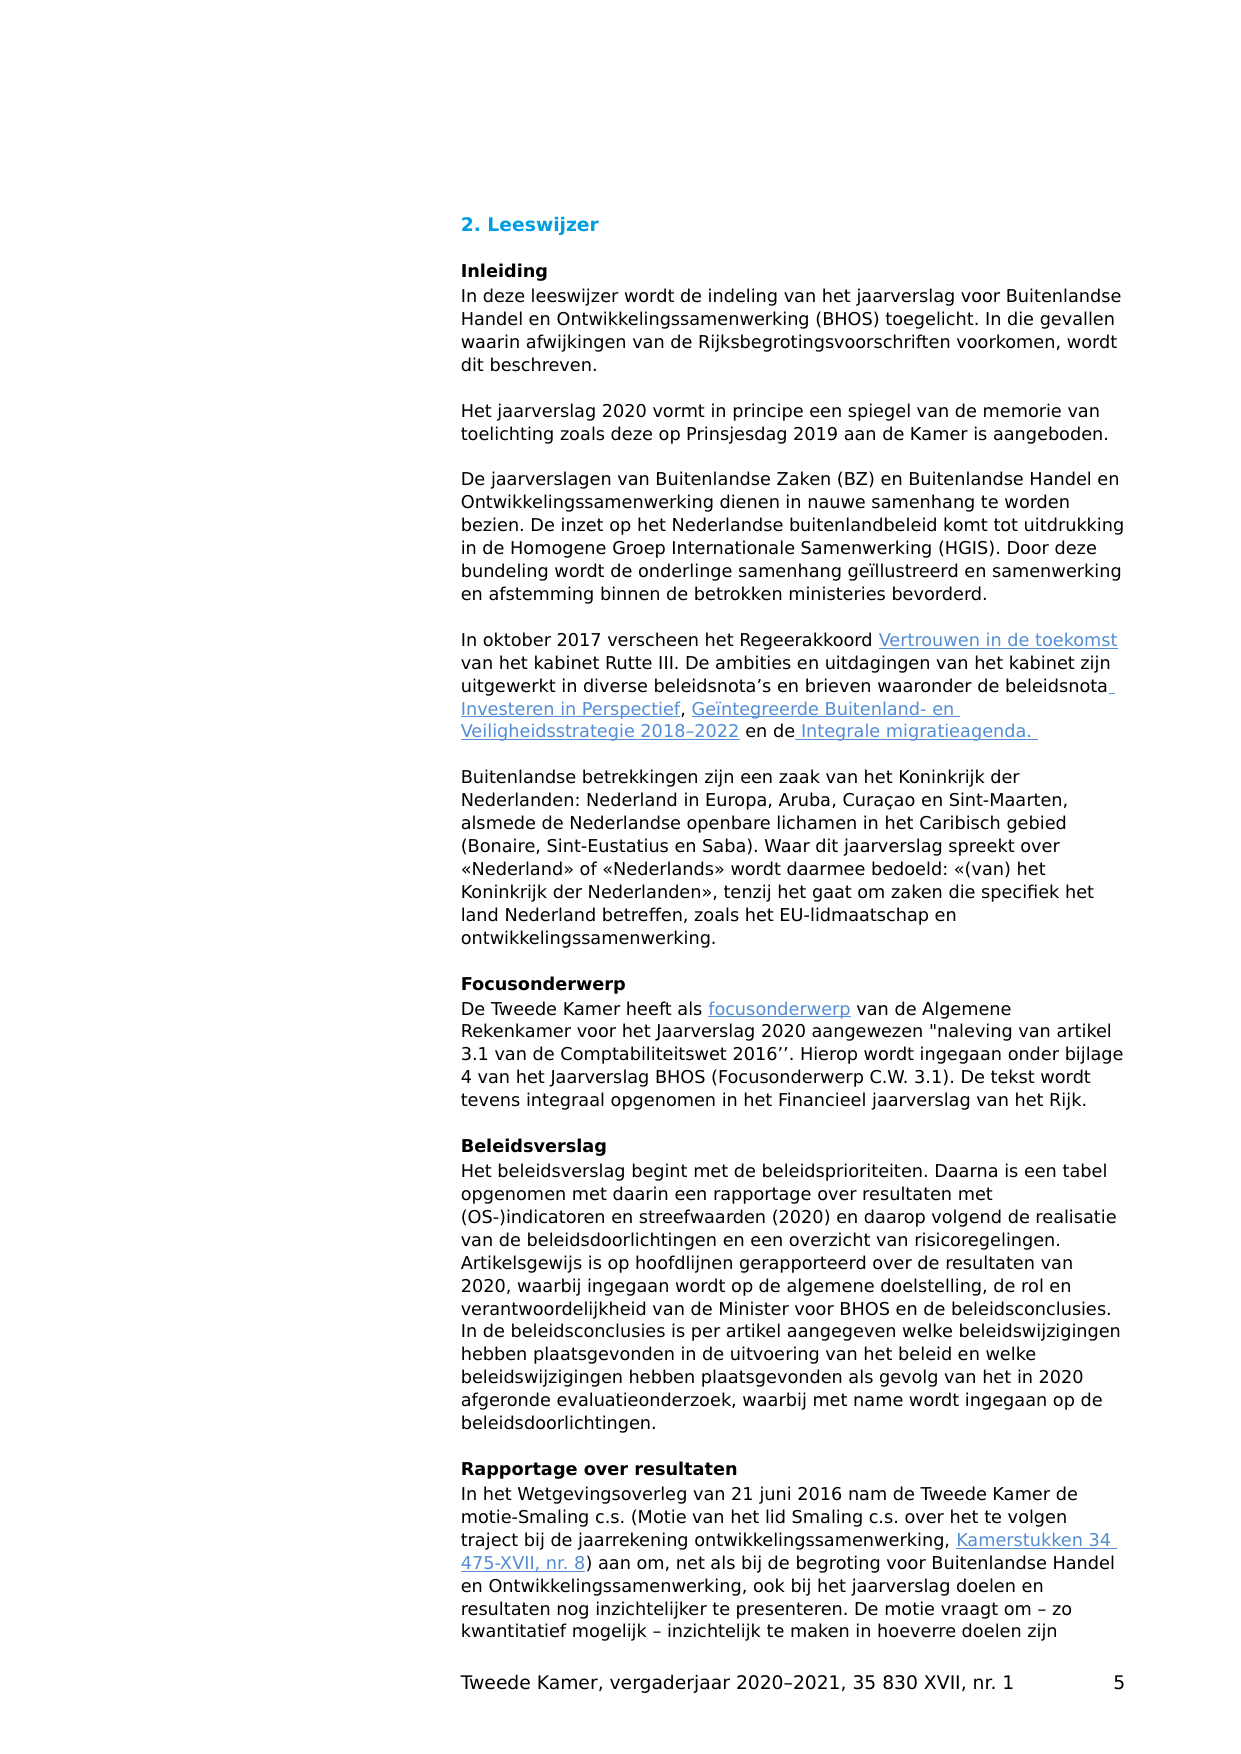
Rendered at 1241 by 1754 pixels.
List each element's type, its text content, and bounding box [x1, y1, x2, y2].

text Beleidsverslag [461, 1134, 1125, 1157]
text Buitenlandse betrekkingen zijn een zaak van het Koninkrijk der Nederlanden: Nederland in Europa, Aruba, Curaçao en Sint-Maarten, alsmede de Nederlandse openbare lichamen in het Caribisch gebied (Bonaire, Sint-Eustatius en Saba). Waar dit jaarverslag spreekt over «Nederland» of «Nederlands» wordt daarmee bedoeld: «(van) het Koninkrijk der Nederlanden», tenzij het gaat om zaken die specifiek het land Nederland betreffen, zoals het EU-lidmaatschap en ontwikkelingssamenwerking. [461, 765, 1125, 949]
text Het beleidsverslag begint met de beleidsprioriteiten. Daarna is een tabel opgenomen met daarin een rapportage over resultaten met (OS-)indicatoren en streefwaarden (2020) en daarop volgend de realisatie van de beleidsdoorlichtingen en een overzicht van risicoregelingen. Artikelsgewijs is op hoofdlijnen gerapporteerd over de resultaten van 2020, waarbij ingegaan wordt op de algemene doelstelling, de rol en verantwoordelijkheid van de Minister voor BHOS en de beleidsconclusies. In de beleidsconclusies is per artikel aangegeven welke beleidswijzigingen hebben plaatsgevonden in de uitvoering van het beleid en welke beleidswijzigingen hebben plaatsgevonden als gevolg van het in 2020 afgeronde evaluatieonderzoek, waarbij met name wordt ingegaan op de beleidsdoorlichtingen. [461, 1159, 1125, 1434]
text In deze leeswijzer wordt de indeling van het jaarverslag voor Buitenlandse Handel en Ontwikkelingssamenwerking (BHOS) toegelicht. In die gevallen waarin afwijkingen van de Rijksbegrotingsvoorschriften voorkomen, wordt dit beschreven. [461, 284, 1125, 376]
text De Tweede Kamer heeft als focusonderwerp van de Algemene Rekenkamer voor het Jaarverslag 2020 aangewezen "naleving van artikel 3.1 van de Comptabiliteitswet 2016’’. Hierop wordt ingegaan onder bijlage 4 van het Jaarverslag BHOS (Focusonderwerp C.W. 3.1). De tekst wordt tevens integraal opgenomen in het Financieel jaarverslag van het Rijk. [461, 997, 1125, 1111]
text Het jaarverslag 2020 vormt in principe een spiegel van de memorie van toelichting zoals deze op Prinsjesdag 2019 aan de Kamer is aangeboden. [461, 399, 1125, 444]
text De jaarverslagen van Buitenlandse Zaken (BZ) en Buitenlandse Handel en Ontwikkelingssamenwerking dienen in nauwe samenhang te worden bezien. De inzet op het Nederlandse buitenlandbeleid komt tot uitdrukking in de Homogene Groep Internationale Samenwerking (HGIS). Door deze bundeling wordt de onderlinge samenhang geïllustreerd en samenwerking en afstemming binnen de betrokken ministeries bevorderd. [461, 467, 1125, 605]
text In oktober 2017 verscheen het Regeerakkoord Vertrouwen in de toekomst van het kabinet Rutte III. De ambities en uitdagingen van het kabinet zijn uitgewerkt in diverse beleidsnota’s en brieven waaronder de beleidsnota Investeren in Perspectief, Geïntegreerde Buitenland- en Veiligheidsstrategie 2018–2022 en de Integrale migratieagenda. [461, 628, 1125, 742]
text Rapportage over resultaten [461, 1457, 1125, 1480]
text In het Wetgevingsoverleg van 21 juni 2016 nam de Tweede Kamer de motie-Smaling c.s. (Motie van het lid Smaling c.s. over het te volgen traject bij de jaarrekening ontwikkelingssamenwerking, Kamerstukken 34 475-XVII, nr. 8) aan om, net als bij de begroting voor Buitenlandse Handel en Ontwikkelingssamenwerking, ook bij het jaarverslag doelen en resultaten nog inzichtelijker te presenteren. De motie vraagt om – zo kwantitatief mogelijk – inzichtelijk te maken in hoeverre doelen zijn [461, 1482, 1125, 1642]
text Inleiding [461, 259, 1125, 282]
title 2. Leeswijzer [461, 213, 1125, 236]
text Focusonderwerp [461, 972, 1125, 994]
